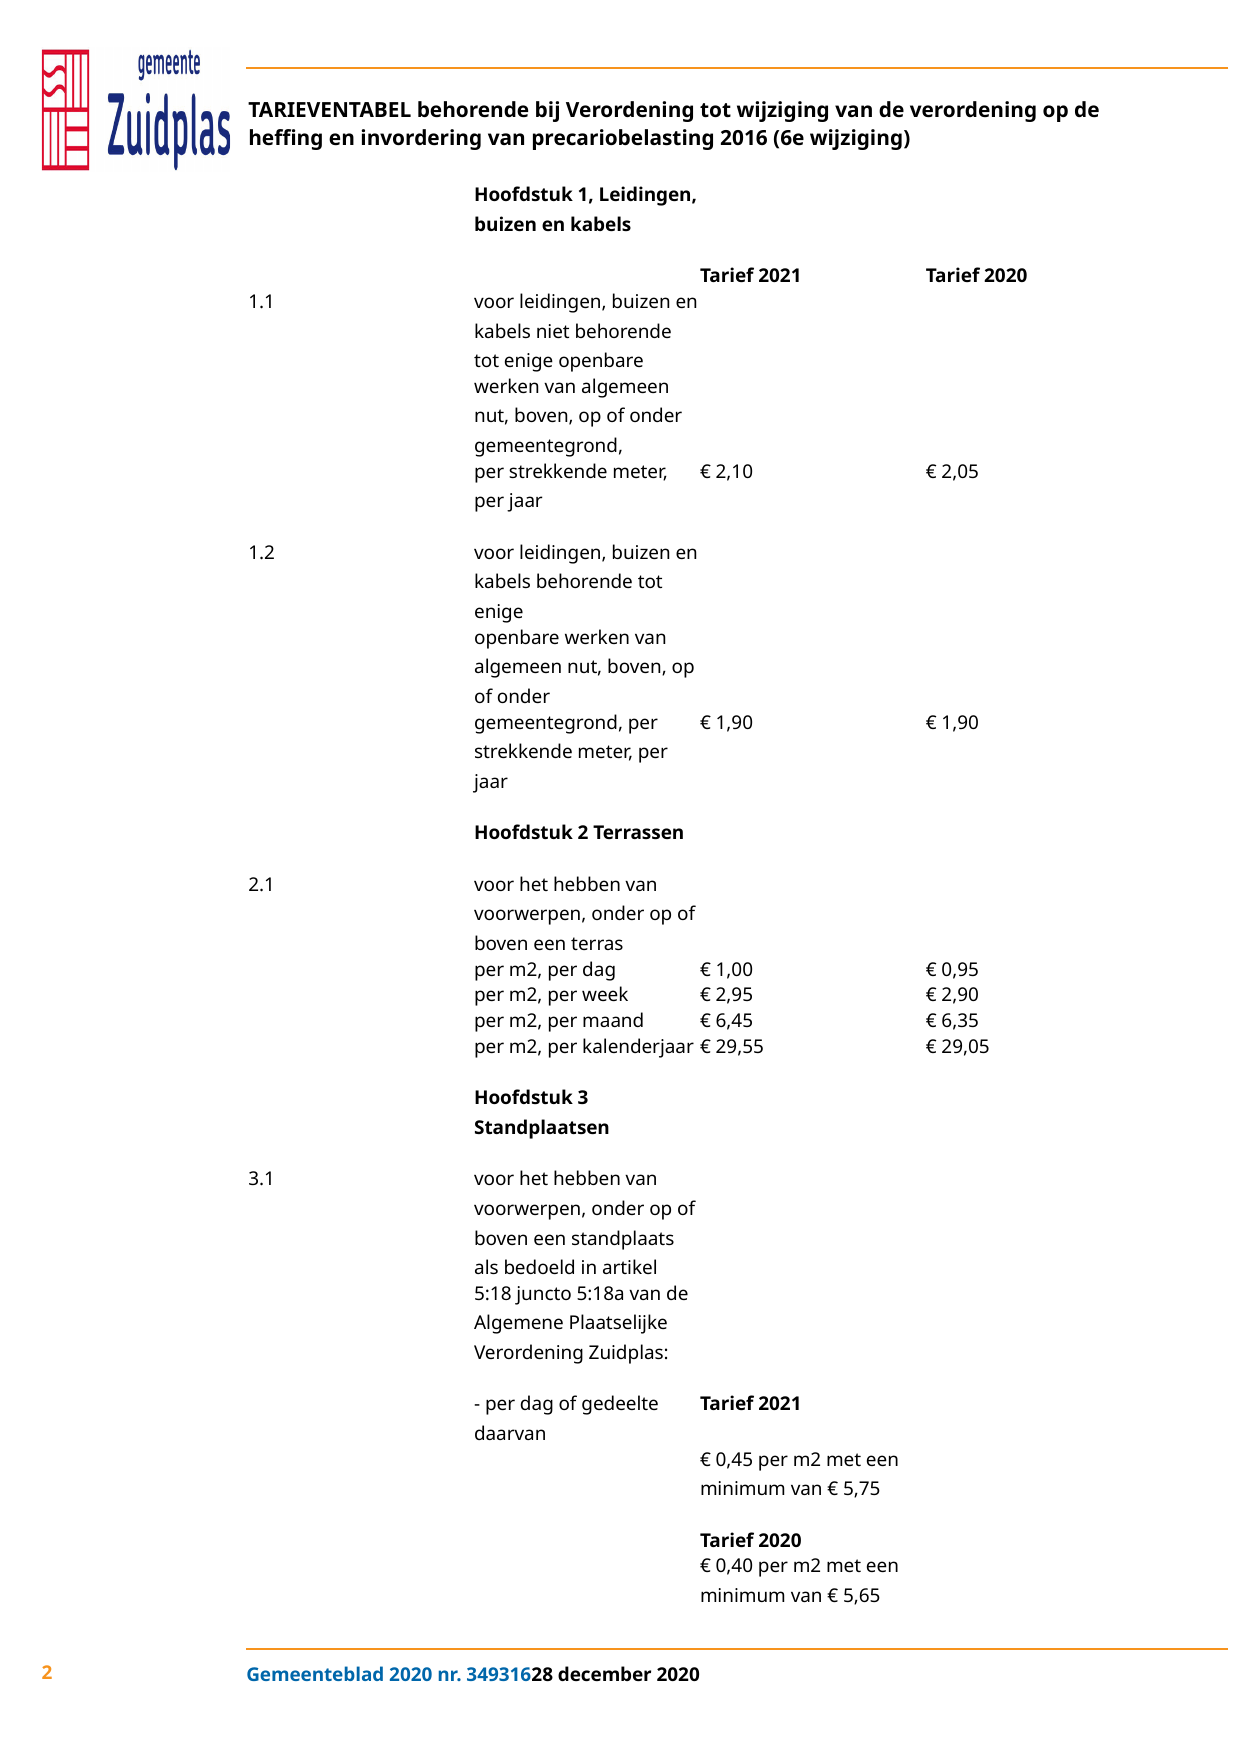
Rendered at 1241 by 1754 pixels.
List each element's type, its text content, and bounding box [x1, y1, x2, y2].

table_header [700, 181, 926, 237]
table_cell [700, 845, 926, 871]
table_cell [474, 1365, 700, 1391]
table_cell [474, 1527, 700, 1553]
table_cell [248, 1501, 474, 1527]
table_cell [700, 1501, 926, 1527]
table_cell [926, 1501, 1152, 1527]
table_cell 2.1 [248, 871, 474, 956]
table_cell [248, 1059, 474, 1084]
table_header [926, 181, 1152, 237]
table_cell [926, 794, 1152, 819]
table_cell [248, 1391, 474, 1446]
table_cell per m2, per dag [474, 956, 700, 982]
table_cell [248, 624, 474, 709]
table_cell [248, 263, 474, 288]
table_cell [700, 1280, 926, 1365]
table_cell [248, 1085, 474, 1140]
table_cell [474, 1446, 700, 1501]
table_cell [248, 1365, 474, 1391]
table_cell [700, 288, 926, 373]
table_cell [700, 871, 926, 956]
table_cell € 1,90 [700, 709, 926, 794]
table_cell [248, 1033, 474, 1059]
table_cell Tarief 2021 [700, 263, 926, 288]
table_cell voor het hebben van voorwerpen, onder op of boven een terras [474, 871, 700, 956]
table_cell voor het hebben van voorwerpen, onder op of boven een standplaats als bedoeld in artikel [474, 1166, 700, 1280]
table_cell [248, 845, 474, 871]
table_cell Tarief 2021 [700, 1391, 926, 1446]
table_header [248, 181, 474, 237]
table_cell € 2,95 [700, 982, 926, 1007]
table_cell [926, 1446, 1152, 1501]
table_cell [926, 1085, 1152, 1140]
table_cell [926, 871, 1152, 956]
table_cell [926, 288, 1152, 373]
table_cell voor leidingen, buizen en kabels niet behorende tot enige openbare [474, 288, 700, 373]
table_cell 5:18 juncto 5:18a van de Algemene Plaatselijke Verordening Zuidplas: [474, 1280, 700, 1365]
table_cell [700, 513, 926, 539]
table_cell [248, 237, 474, 262]
table_cell [248, 1140, 474, 1166]
table_cell werken van algemeen nut, boven, op of onder gemeentegrond, [474, 373, 700, 458]
table_cell [700, 237, 926, 262]
table_cell [474, 1501, 700, 1527]
table_cell [700, 539, 926, 624]
table_cell [926, 513, 1152, 539]
table_cell € 2,10 [700, 458, 926, 513]
table_cell [700, 794, 926, 819]
table_cell [248, 458, 474, 513]
table_cell [926, 845, 1152, 871]
table_cell Hoofdstuk 3 Standplaatsen [474, 1085, 700, 1140]
table_cell [700, 1140, 926, 1166]
table_cell [474, 1140, 700, 1166]
table_cell [926, 1059, 1152, 1084]
table_cell [248, 982, 474, 1007]
table_cell € 0,95 [926, 956, 1152, 982]
table_cell € 0,45 per m2 met een minimum van € 5,75 [700, 1446, 926, 1501]
table_cell [700, 1085, 926, 1140]
table_cell [700, 820, 926, 845]
table_cell € 29,05 [926, 1033, 1152, 1059]
table_cell [474, 513, 700, 539]
table_cell 3.1 [248, 1166, 474, 1280]
table_cell [248, 1007, 474, 1033]
table_cell voor leidingen, buizen en kabels behorende tot enige [474, 539, 700, 624]
table_cell - per dag of gedeelte daarvan [474, 1391, 700, 1446]
table_cell Hoofdstuk 2 Terrassen [474, 820, 700, 845]
table_cell [474, 845, 700, 871]
table_cell Tarief 2020 [926, 263, 1152, 288]
table_cell [926, 1527, 1152, 1553]
table_cell € 29,55 [700, 1033, 926, 1059]
table_cell [926, 1166, 1152, 1280]
table_cell per strekkende meter, per jaar [474, 458, 700, 513]
table_cell [248, 794, 474, 819]
table_cell [248, 1527, 474, 1553]
table_cell [926, 624, 1152, 709]
table_cell € 2,05 [926, 458, 1152, 513]
table_cell € 1,00 [700, 956, 926, 982]
table_cell [926, 1553, 1152, 1608]
table_cell [248, 1446, 474, 1501]
table_cell [926, 1140, 1152, 1166]
table_cell [248, 373, 474, 458]
table_cell per m2, per maand [474, 1007, 700, 1033]
table_cell [248, 1553, 474, 1608]
table_cell € 0,40 per m2 met een minimum van € 5,65 [700, 1553, 926, 1608]
table_cell gemeentegrond, per strekkende meter, per jaar [474, 709, 700, 794]
table_cell [248, 709, 474, 794]
table_cell [474, 237, 700, 262]
table_cell [926, 373, 1152, 458]
table_cell [474, 1553, 700, 1608]
picture [41, 47, 231, 172]
table_cell per m2, per kalenderjaar [474, 1033, 700, 1059]
table_cell [700, 373, 926, 458]
table_cell [248, 956, 474, 982]
table_cell [926, 820, 1152, 845]
table_cell [926, 1391, 1152, 1446]
table_cell [474, 263, 700, 288]
table_cell [926, 1365, 1152, 1391]
table_cell [700, 1059, 926, 1084]
table_cell 1.1 [248, 288, 474, 373]
table_cell € 1,90 [926, 709, 1152, 794]
table_cell € 6,45 [700, 1007, 926, 1033]
table_cell openbare werken van algemeen nut, boven, op of onder [474, 624, 700, 709]
table_cell [700, 624, 926, 709]
table_cell € 2,90 [926, 982, 1152, 1007]
table_cell [248, 513, 474, 539]
table_cell [926, 539, 1152, 624]
table_cell [700, 1365, 926, 1391]
table_cell [248, 820, 474, 845]
table_cell [248, 1280, 474, 1365]
table_cell [926, 1280, 1152, 1365]
table_cell [474, 1059, 700, 1084]
table_cell [926, 237, 1152, 262]
table_header Hoofdstuk 1, Leidingen, buizen en kabels [474, 181, 700, 237]
table_cell [474, 794, 700, 819]
table_cell [700, 1166, 926, 1280]
text TARIEVENTABEL behorende bij Verordening tot wijziging van de verordening op de heffing en invordering van precariobelasting 2016 (6e wijziging) [248, 95, 1152, 152]
table_cell € 6,35 [926, 1007, 1152, 1033]
table_cell per m2, per week [474, 982, 700, 1007]
table_cell 1.2 [248, 539, 474, 624]
table_cell Tarief 2020 [700, 1527, 926, 1553]
